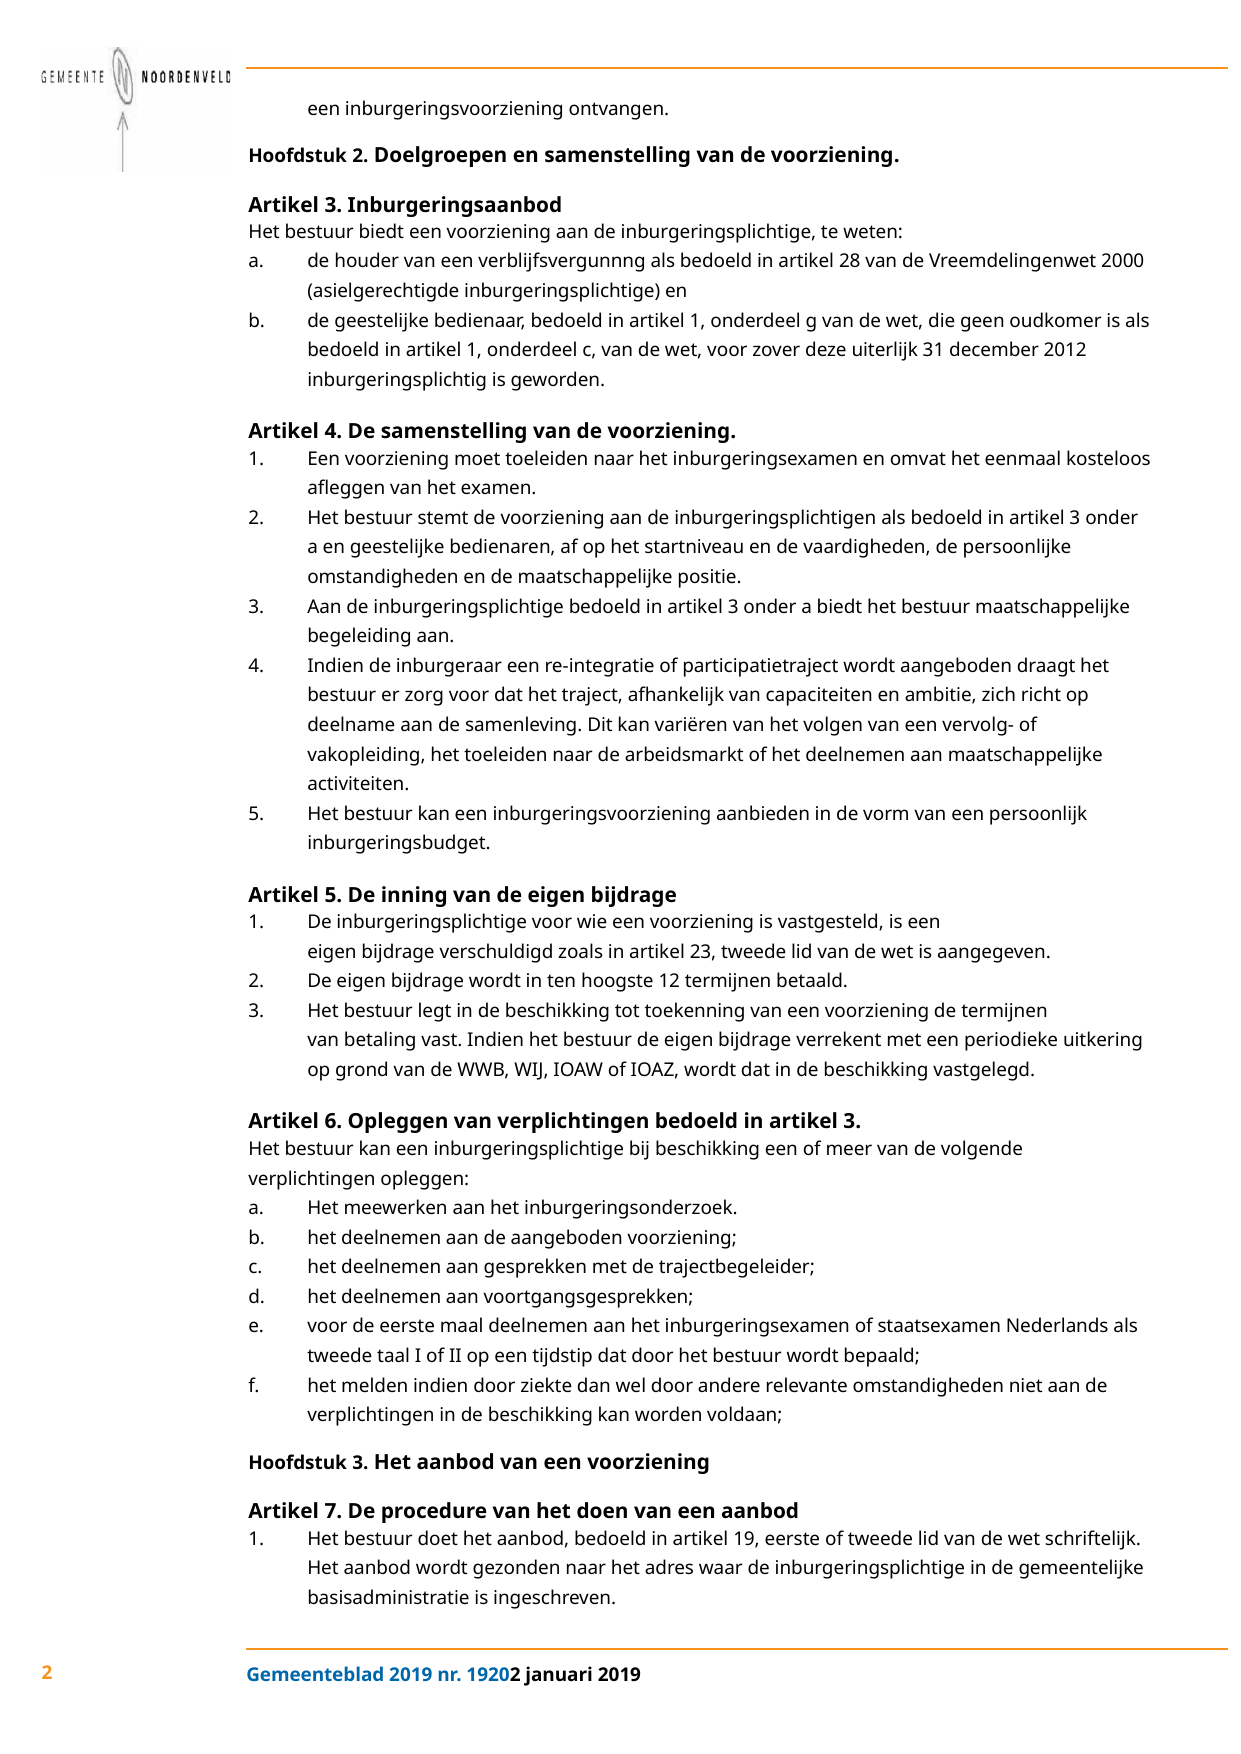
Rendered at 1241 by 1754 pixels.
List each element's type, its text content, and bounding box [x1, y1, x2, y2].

list Indien de inburgeraar een re-integratie of participatietraject wordt aangeboden draagt het bestuur er zorg voor dat het traject, afhankelijk van capaciteiten en ambitie, zich richt op deelname aan de samenleving. Dit kan variëren van het volgen van een vervolg- of vakopleiding, het toeleiden naar de arbeidsmarkt of het deelnemen aan maatschappelijke activiteiten. [248, 652, 1152, 796]
text Artikel 6. Opleggen van verplichtingen bedoeld in artikel 3. [248, 1107, 1152, 1135]
list een inburgeringsvoorziening ontvangen. [248, 95, 1152, 121]
text Artikel 5. De inning van de eigen bijdrage [248, 880, 1152, 908]
text Hoofdstuk 3. Het aanbod van een voorziening [248, 1447, 1152, 1475]
text Het bestuur kan een inburgeringsplichtige bij beschikking een of meer van de volgende verplichtingen opleggen: [248, 1135, 1152, 1190]
list de houder van een verblijfsvergunnng als bedoeld in artikel 28 van de Vreemdelingenwet 2000 (asielgerechtigde inburgeringsplichtige) en [248, 248, 1152, 303]
text Het bestuur biedt een voorziening aan de inburgeringsplichtige, te weten: [248, 218, 1152, 244]
list Het bestuur legt in de beschikking tot toekenning van een voorziening de termijnen [248, 997, 1152, 1023]
text Hoofdstuk 2. Doelgroepen en samenstelling van de voorziening. [248, 140, 1152, 169]
text Artikel 4. De samenstelling van de voorziening. [248, 416, 1152, 445]
picture [41, 47, 231, 172]
list Een voorziening moet toeleiden naar het inburgeringsexamen en omvat het eenmaal kosteloos afleggen van het examen. [248, 445, 1152, 500]
list Het bestuur kan een inburgeringsvoorziening aanbieden in de vorm van een persoonlijk inburgeringsbudget. [248, 800, 1152, 855]
list het deelnemen aan de aangeboden voorziening; [248, 1224, 1152, 1249]
list voor de eerste maal deelnemen aan het inburgeringsexamen of staatsexamen Nederlands als tweede taal I of II op een tijdstip dat door het bestuur wordt bepaald; [248, 1313, 1152, 1368]
text Artikel 3. Inburgeringsaanbod [248, 190, 1152, 218]
list De eigen bijdrage wordt in ten hoogste 12 termijnen betaald. [248, 967, 1152, 993]
list Het bestuur stemt de voorziening aan de inburgeringsplichtigen als bedoeld in artikel 3 onder a en geestelijke bedienaren, af op het startniveau en de vaardigheden, de persoonlijke omstandigheden en de maatschappelijke positie. [248, 504, 1152, 589]
list eigen bijdrage verschuldigd zoals in artikel 23, tweede lid van de wet is aangegeven. [248, 938, 1152, 964]
list De inburgeringsplichtige voor wie een voorziening is vastgesteld, is een [248, 908, 1152, 934]
list Het meewerken aan het inburgeringsonderzoek. [248, 1194, 1152, 1220]
text Artikel 7. De procedure van het doen van een aanbod [248, 1496, 1152, 1525]
list van betaling vast. Indien het bestuur de eigen bijdrage verrekent met een periodieke uitkering op grond van de WWB, WIJ, IOAW of IOAZ, wordt dat in de beschikking vastgelegd. [248, 1027, 1152, 1082]
list Het bestuur doet het aanbod, bedoeld in artikel 19, eerste of tweede lid van de wet schriftelijk. Het aanbod wordt gezonden naar het adres waar de inburgeringsplichtige in de gemeentelijke basisadministratie is ingeschreven. [248, 1525, 1152, 1609]
list de geestelijke bedienaar, bedoeld in artikel 1, onderdeel g van de wet, die geen oudkomer is als bedoeld in artikel 1, onderdeel c, van de wet, voor zover deze uiterlijk 31 december 2012 inburgeringsplichtig is geworden. [248, 307, 1152, 392]
list het deelnemen aan gesprekken met de trajectbegeleider; [248, 1253, 1152, 1279]
list het deelnemen aan voortgangsgesprekken; [248, 1283, 1152, 1309]
list Aan de inburgeringsplichtige bedoeld in artikel 3 onder a biedt het bestuur maatschappelijke begeleiding aan. [248, 593, 1152, 648]
list het melden indien door ziekte dan wel door andere relevante omstandigheden niet aan de verplichtingen in de beschikking kan worden voldaan; [248, 1372, 1152, 1427]
